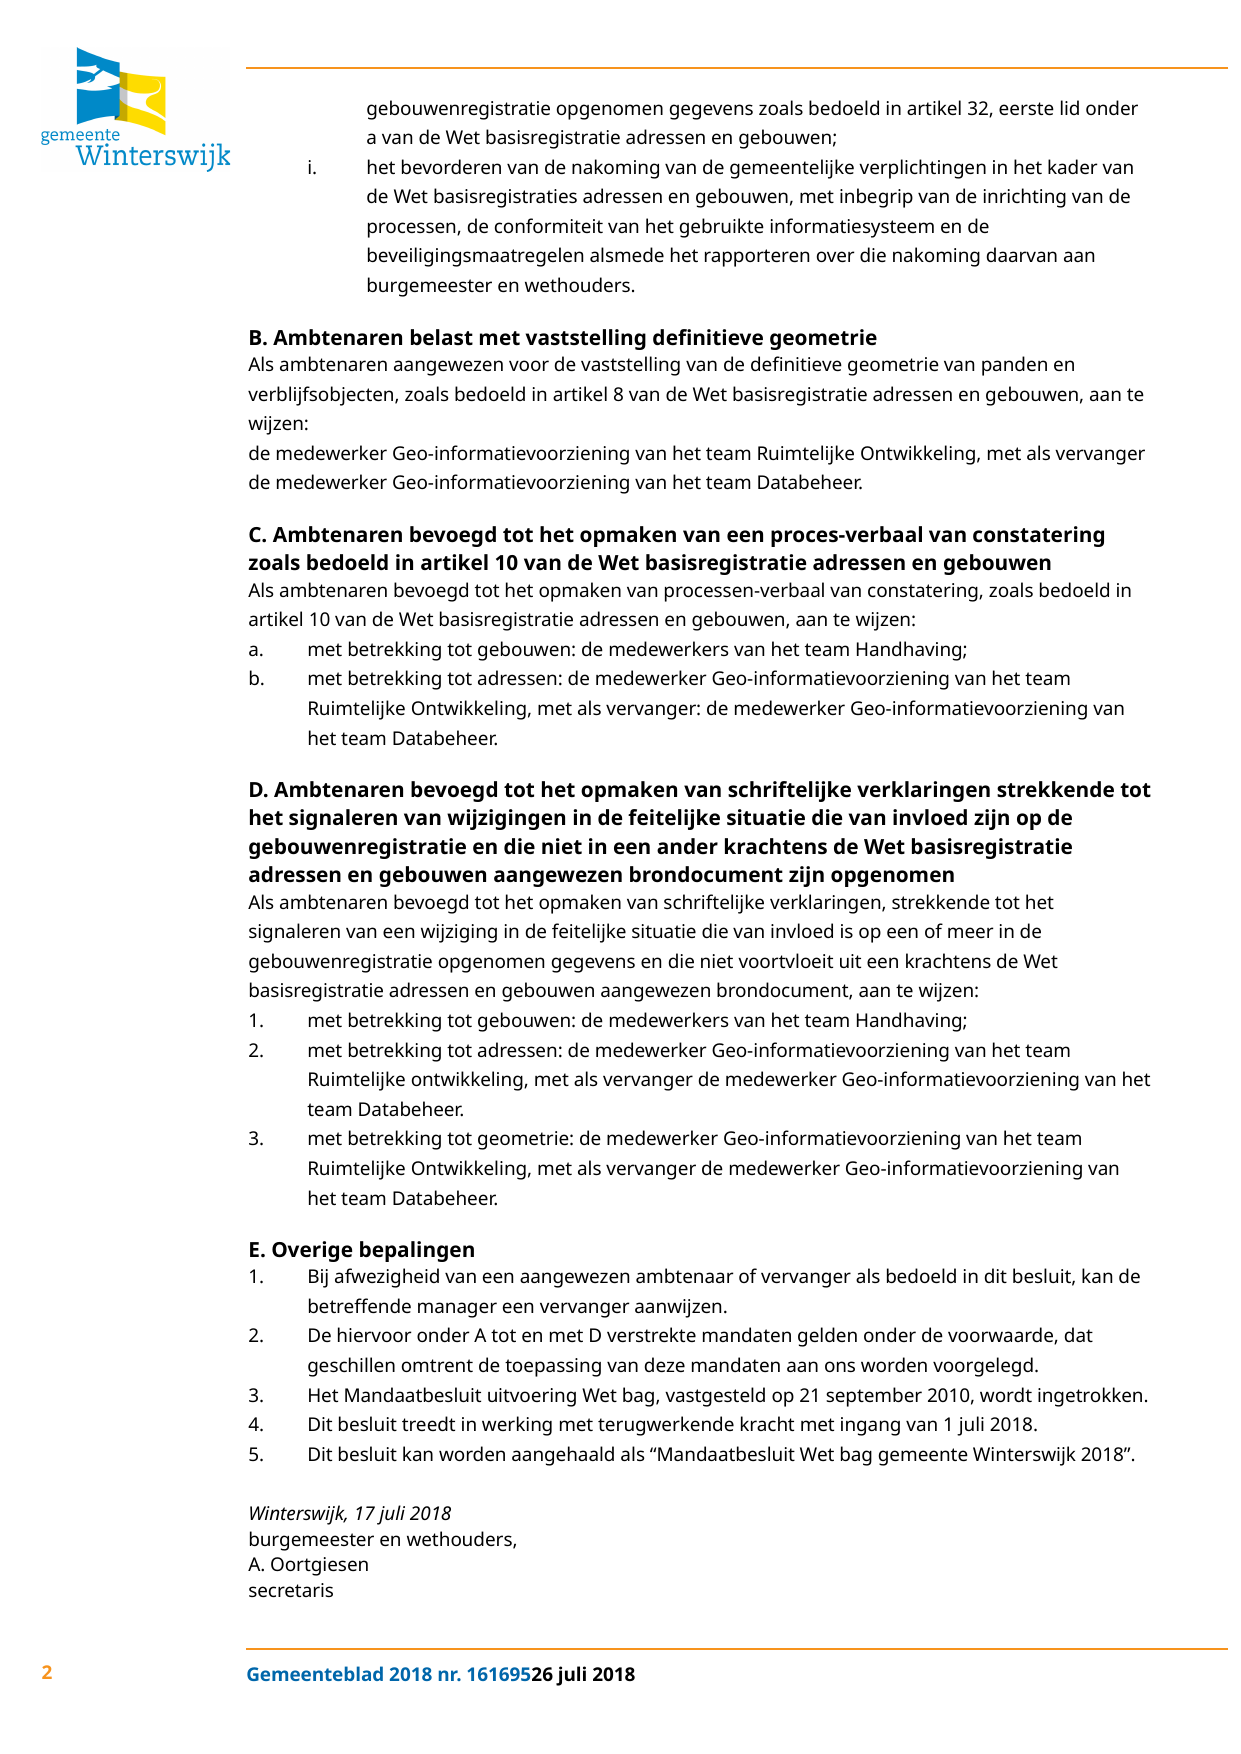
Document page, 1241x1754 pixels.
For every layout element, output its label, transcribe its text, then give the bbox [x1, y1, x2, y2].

list Bij afwezigheid van een aangewezen ambtenaar of vervanger als bedoeld in dit besluit, kan de betreffende manager een vervanger aanwijzen. [248, 1263, 1152, 1319]
text E. Overige bepalingen [248, 1235, 1152, 1263]
text secretaris [248, 1577, 1152, 1603]
text C. Ambtenaren bevoegd tot het opmaken van een proces-verbaal van constatering zoals bedoeld in artikel 10 van de Wet basisregistratie adressen en gebouwen [248, 520, 1152, 577]
picture [225, 153, 231, 162]
list Dit besluit kan worden aangehaald als “Mandaatbesluit Wet bag gemeente Winterswijk 2018”. [248, 1441, 1152, 1467]
list het bevorderen van de nakoming van de gemeentelijke verplichtingen in het kader van de Wet basisregistraties adressen en gebouwen, met inbegrip van de inrichting van de processen, de conformiteit van het gebruikte informatiesysteem en de beveiligingsmaatregelen alsmede het rapporteren over die nakoming daarvan aan burgemeester en wethouders. [307, 154, 1152, 298]
text D. Ambtenaren bevoegd tot het opmaken van schriftelijke verklaringen strekkende tot het signaleren van wijzigingen in de feitelijke situatie die van invloed zijn op de gebouwenregistratie en die niet in een ander krachtens de Wet basisregistratie adressen en gebouwen aangewezen brondocument zijn opgenomen [248, 775, 1152, 889]
picture [41, 47, 231, 172]
list met betrekking tot adressen: de medewerker Geo-informatievoorziening van het team Ruimtelijke Ontwikkeling, met als vervanger: de medewerker Geo-informatievoorziening van het team Databeheer. [248, 666, 1152, 750]
text B. Ambtenaren belast met vaststelling definitieve geometrie [248, 323, 1152, 351]
list Het Mandaatbesluit uitvoering Wet bag, vastgesteld op 21 september 2010, wordt ingetrokken. [248, 1382, 1152, 1408]
list gebouwenregistratie opgenomen gegevens zoals bedoeld in artikel 32, eerste lid onder a van de Wet basisregistratie adressen en gebouwen; [307, 95, 1152, 150]
text Als ambtenaren bevoegd tot het opmaken van processen-verbaal van constatering, zoals bedoeld in artikel 10 van de Wet basisregistratie adressen en gebouwen, aan te wijzen: [248, 577, 1152, 632]
text Als ambtenaren bevoegd tot het opmaken van schriftelijke verklaringen, strekkende tot het signaleren van een wijziging in de feitelijke situatie die van invloed is op een of meer in de gebouwenregistratie opgenomen gegevens en die niet voortvloeit uit een krachtens de Wet basisregistratie adressen en gebouwen aangewezen brondocument, aan te wijzen: [248, 889, 1152, 1003]
list De hiervoor onder A tot en met D verstrekte mandaten gelden onder de voorwaarde, dat geschillen omtrent de toepassing van deze mandaten aan ons worden voorgelegd. [248, 1323, 1152, 1378]
list met betrekking tot gebouwen: de medewerkers van het team Handhaving; [248, 636, 1152, 662]
text de medewerker Geo-informatievoorziening van het team Ruimtelijke Ontwikkeling, met als vervanger de medewerker Geo-informatievoorziening van het team Databeheer. [248, 440, 1152, 495]
list met betrekking tot adressen: de medewerker Geo-informatievoorziening van het team Ruimtelijke ontwikkeling, met als vervanger de medewerker Geo-informatievoorziening van het team Databeheer. [248, 1037, 1152, 1122]
text burgemeester en wethouders, [248, 1526, 1152, 1552]
list Dit besluit treedt in werking met terugwerkende kracht met ingang van 1 juli 2018. [248, 1411, 1152, 1437]
text Winterswijk, 17 juli 2018 [248, 1500, 1152, 1526]
list met betrekking tot gebouwen: de medewerkers van het team Handhaving; [248, 1007, 1152, 1033]
text Als ambtenaren aangewezen voor de vaststelling van de definitieve geometrie van panden en verblijfsobjecten, zoals bedoeld in artikel 8 van de Wet basisregistratie adressen en gebouwen, aan te wijzen: [248, 351, 1152, 436]
list met betrekking tot geometrie: de medewerker Geo-informatievoorziening van het team Ruimtelijke Ontwikkeling, met als vervanger de medewerker Geo-informatievoorziening van het team Databeheer. [248, 1126, 1152, 1210]
text A. Oortgiesen [248, 1552, 1152, 1577]
